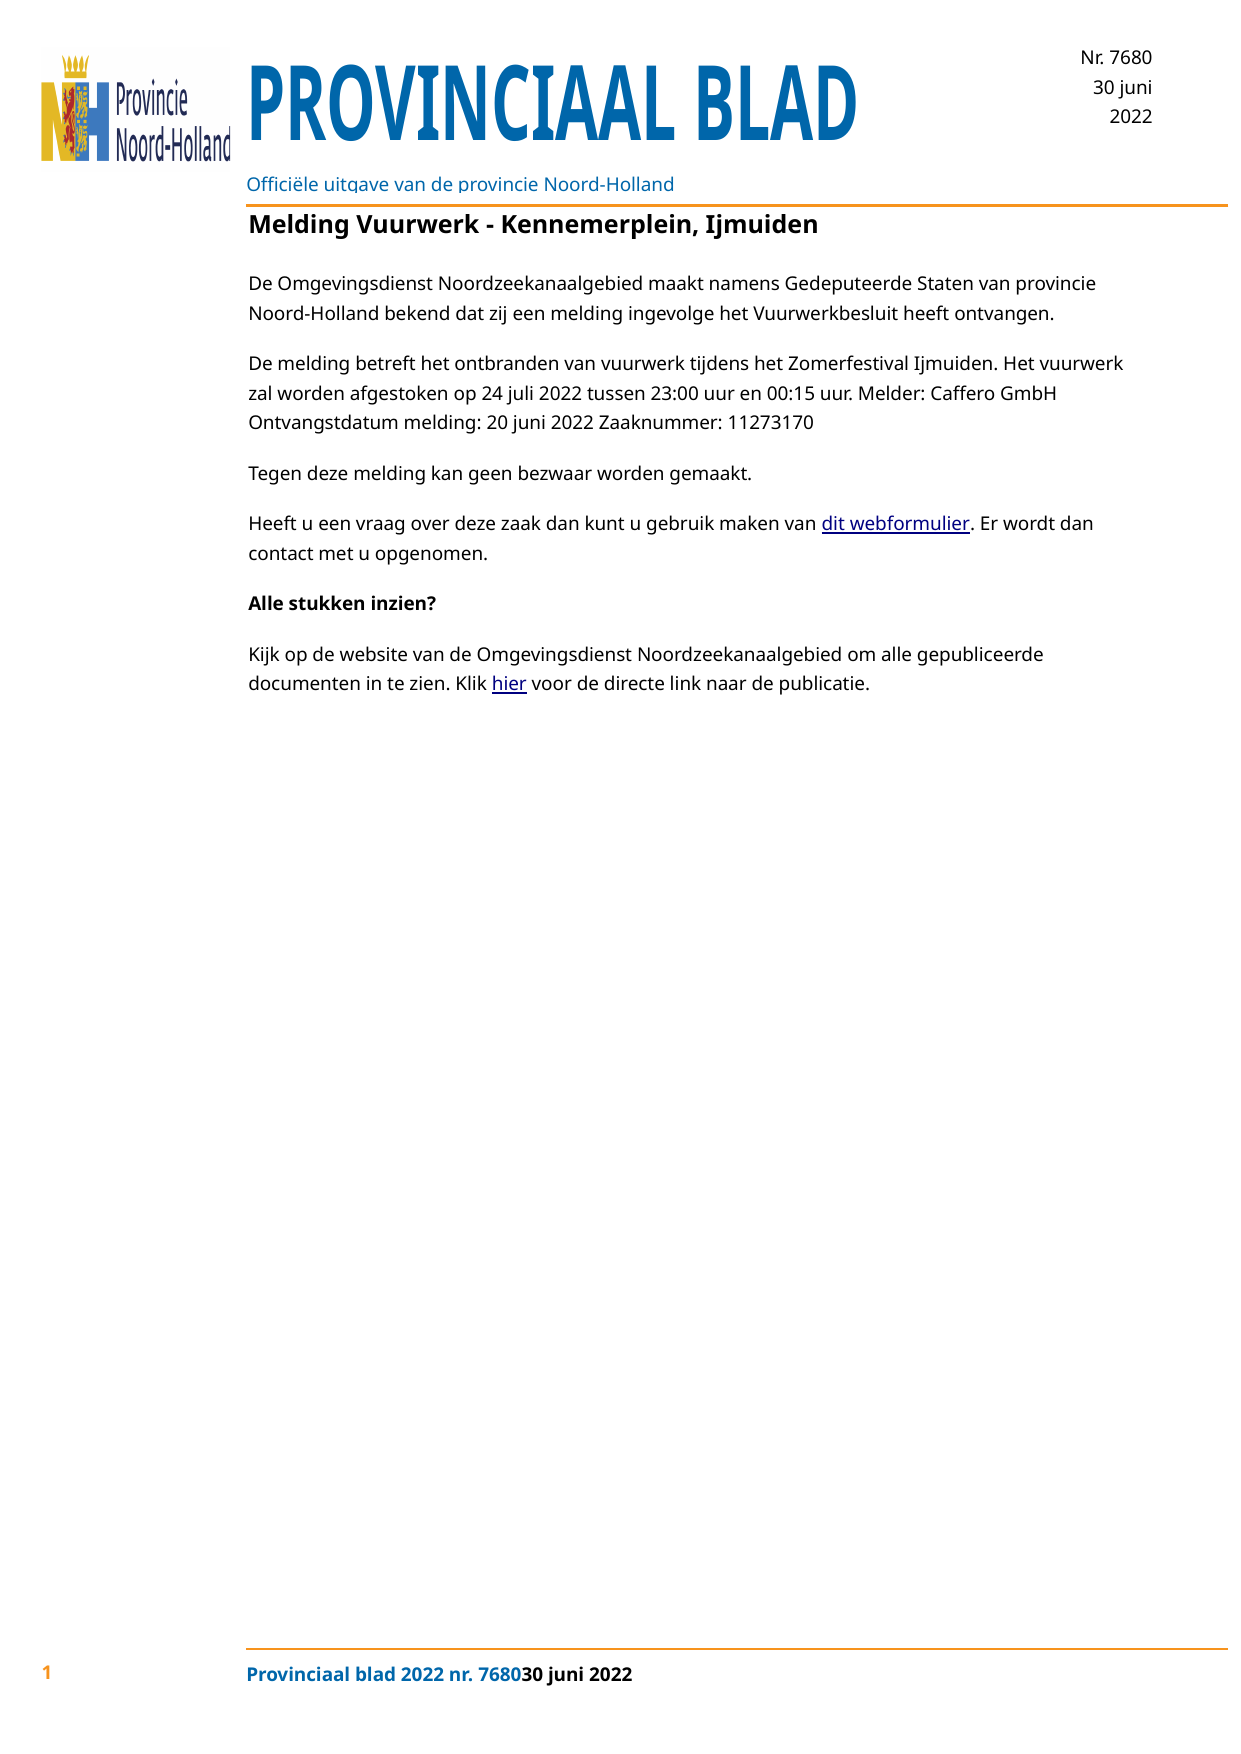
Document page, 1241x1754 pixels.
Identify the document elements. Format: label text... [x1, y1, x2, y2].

text Heeft u een vraag over deze zaak dan kunt u gebruik maken van dit webformulier. Er wordt dan contact met u opgenomen. [248, 510, 1152, 566]
text Melding Vuurwerk - Kennemerplein, Ijmuiden [248, 207, 1152, 241]
text Tegen deze melding kan geen bezwaar worden gemaakt. [248, 460, 1152, 486]
text Alle stukken inzien? [248, 590, 1152, 616]
text Kijk op de website van de Omgevingsdienst Noordzeekanaalgebied om alle gepubliceerde documenten in te zien. Klik hier voor de directe link naar de publicatie. [248, 641, 1152, 696]
text De Omgevingsdienst Noordzeekanaalgebied maakt namens Gedeputeerde Staten van provincie Noord-Holland bekend dat zij een melding ingevolge het Vuurwerkbesluit heeft ontvangen. [248, 270, 1152, 326]
text De melding betreft het ontbranden van vuurwerk tijdens het Zomerfestival Ijmuiden. Het vuurwerk zal worden afgestoken op 24 juli 2022 tussen 23:00 uur en 00:15 uur. Melder: Caffero GmbH Ontvangstdatum melding: 20 juni 2022 Zaaknummer: 11273170 [248, 350, 1152, 435]
picture [41, 47, 231, 172]
